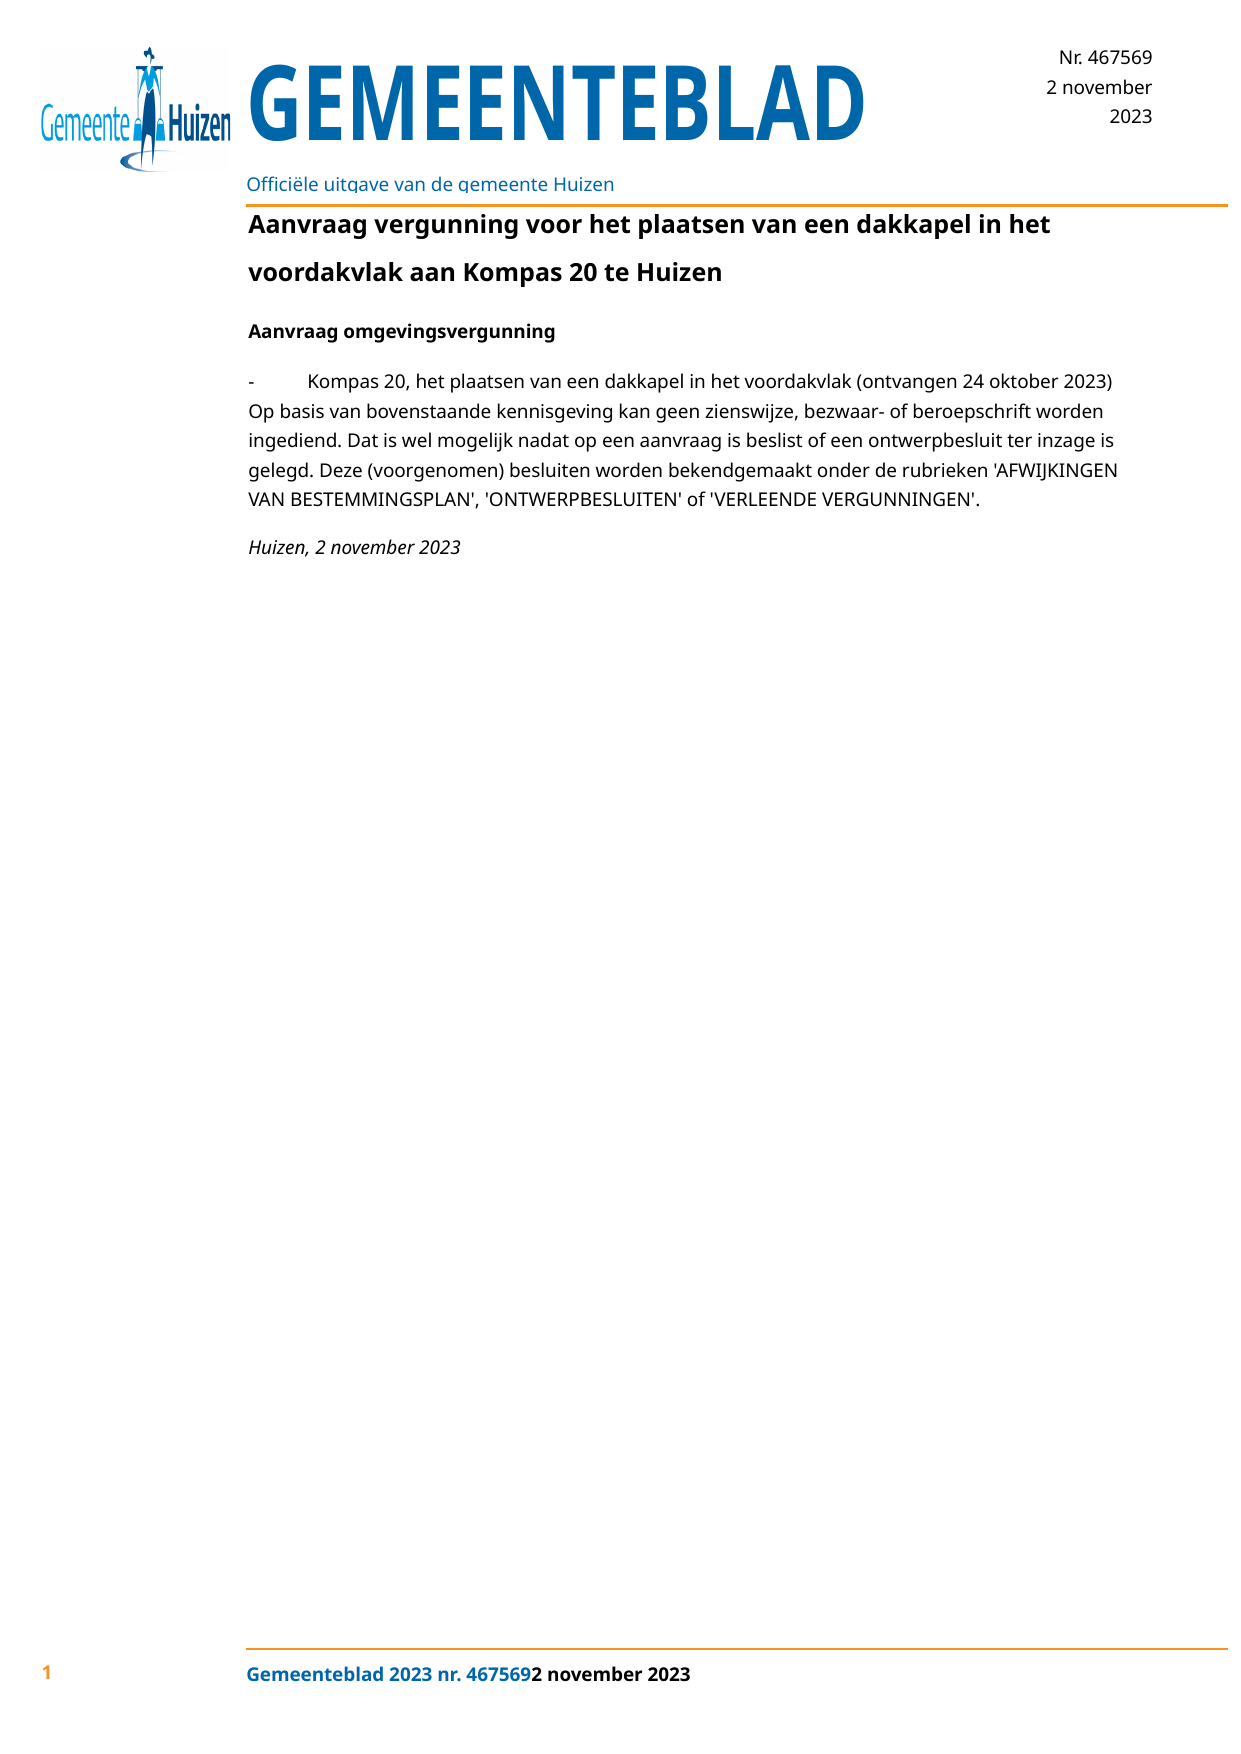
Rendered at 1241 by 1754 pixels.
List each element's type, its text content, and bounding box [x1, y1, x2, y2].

text Op basis van bovenstaande kennisgeving kan geen zienswijze, bezwaar- of beroepschrift worden ingediend. Dat is wel mogelijk nadat op een aanvraag is beslist of een ontwerpbesluit ter inzage is gelegd. Deze (voorgenomen) besluiten worden bekendgemaakt onder de rubrieken 'AFWIJKINGEN VAN BESTEMMINGSPLAN', 'ONTWERPBESLUITEN' of 'VERLEENDE VERGUNNINGEN'. [248, 398, 1152, 512]
list Kompas 20, het plaatsen van een dakkapel in het voordakvlak (ontvangen 24 oktober 2023) [248, 368, 1152, 394]
text Aanvraag omgevingsvergunning [248, 318, 1152, 344]
text Huizen, 2 november 2023 [248, 534, 1152, 560]
text Aanvraag vergunning voor het plaatsen van een dakkapel in het voordakvlak aan Kompas 20 te Huizen [248, 207, 1152, 288]
picture [41, 47, 231, 172]
